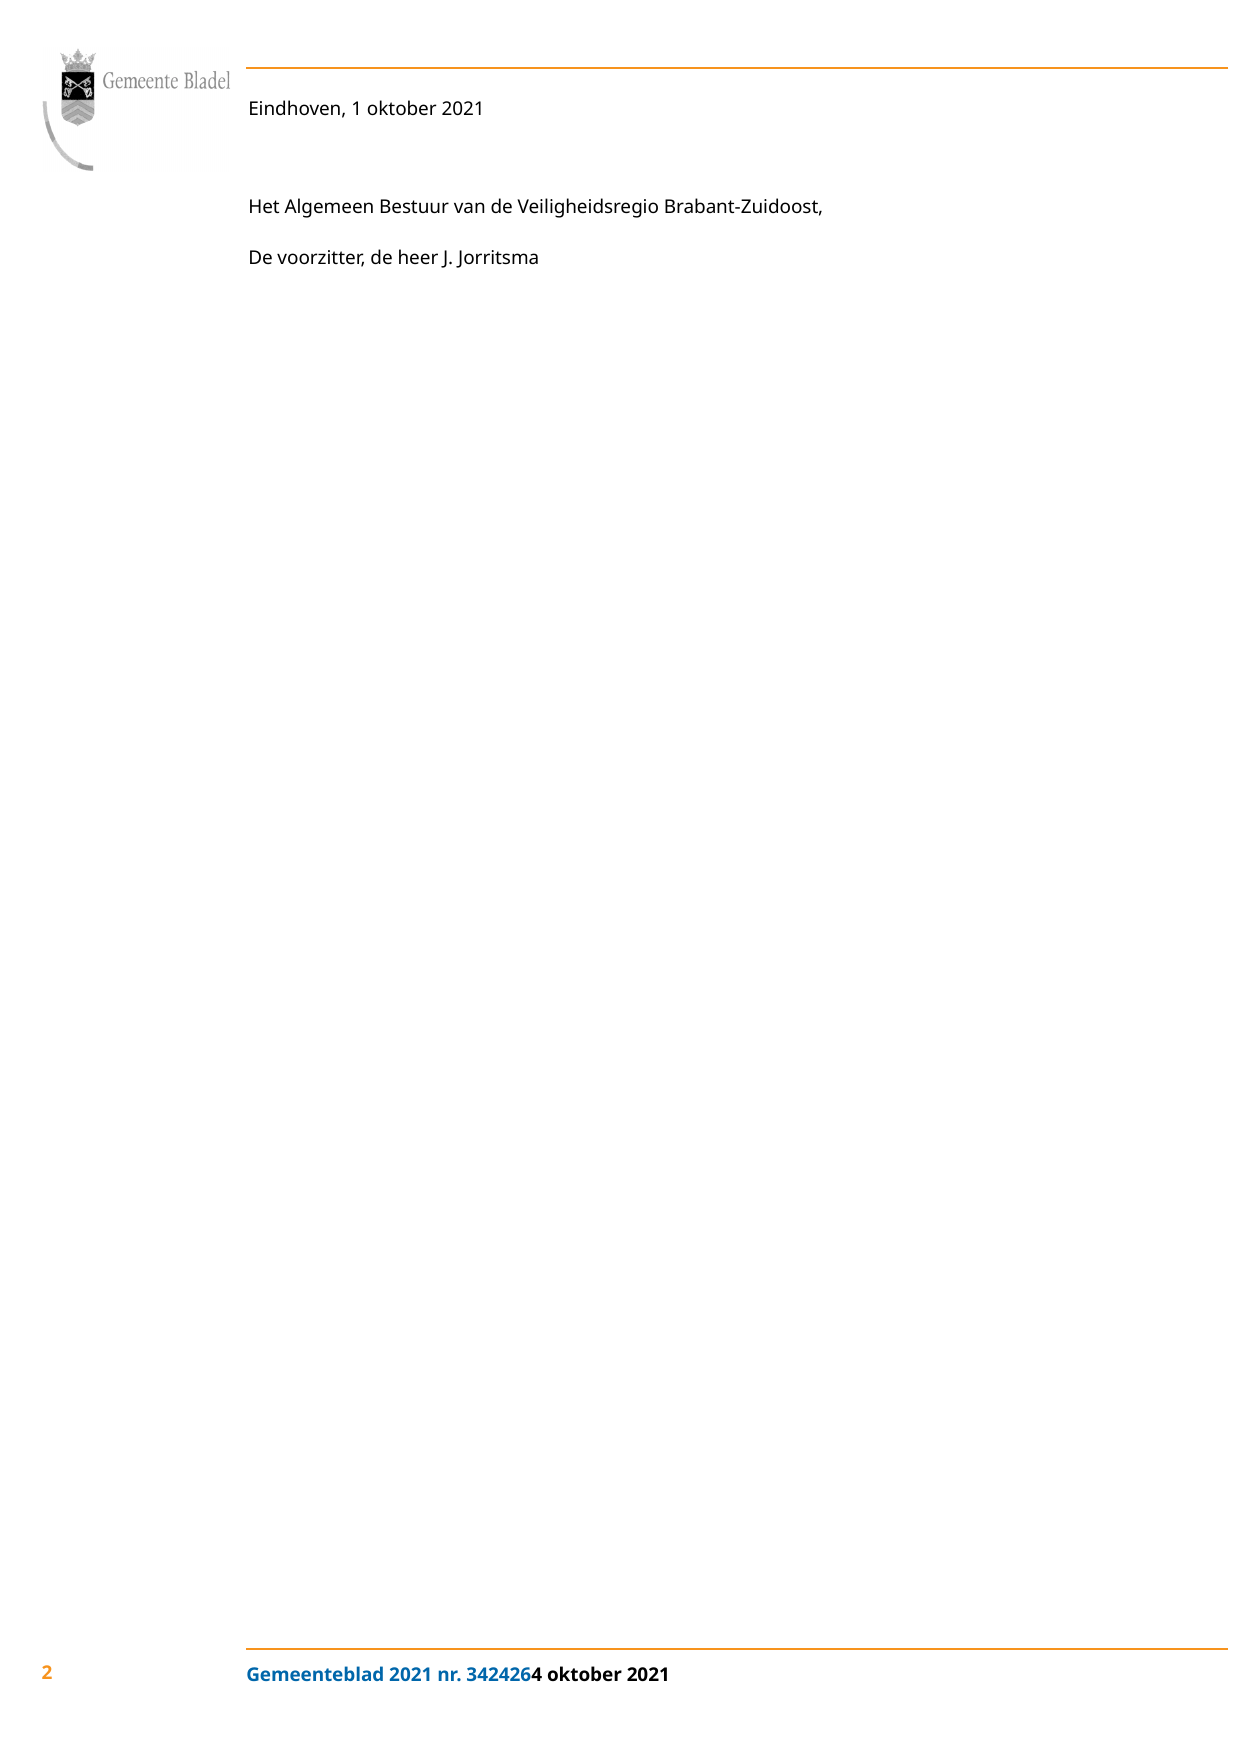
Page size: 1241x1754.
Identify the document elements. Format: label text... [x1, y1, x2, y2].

text Eindhoven, 1 oktober 2021 [248, 95, 1152, 121]
text De voorzitter, de heer J. Jorritsma [248, 244, 1152, 270]
text Het Algemeen Bestuur van de Veiligheidsregio Brabant-Zuidoost, [248, 193, 1152, 219]
picture [41, 47, 231, 172]
